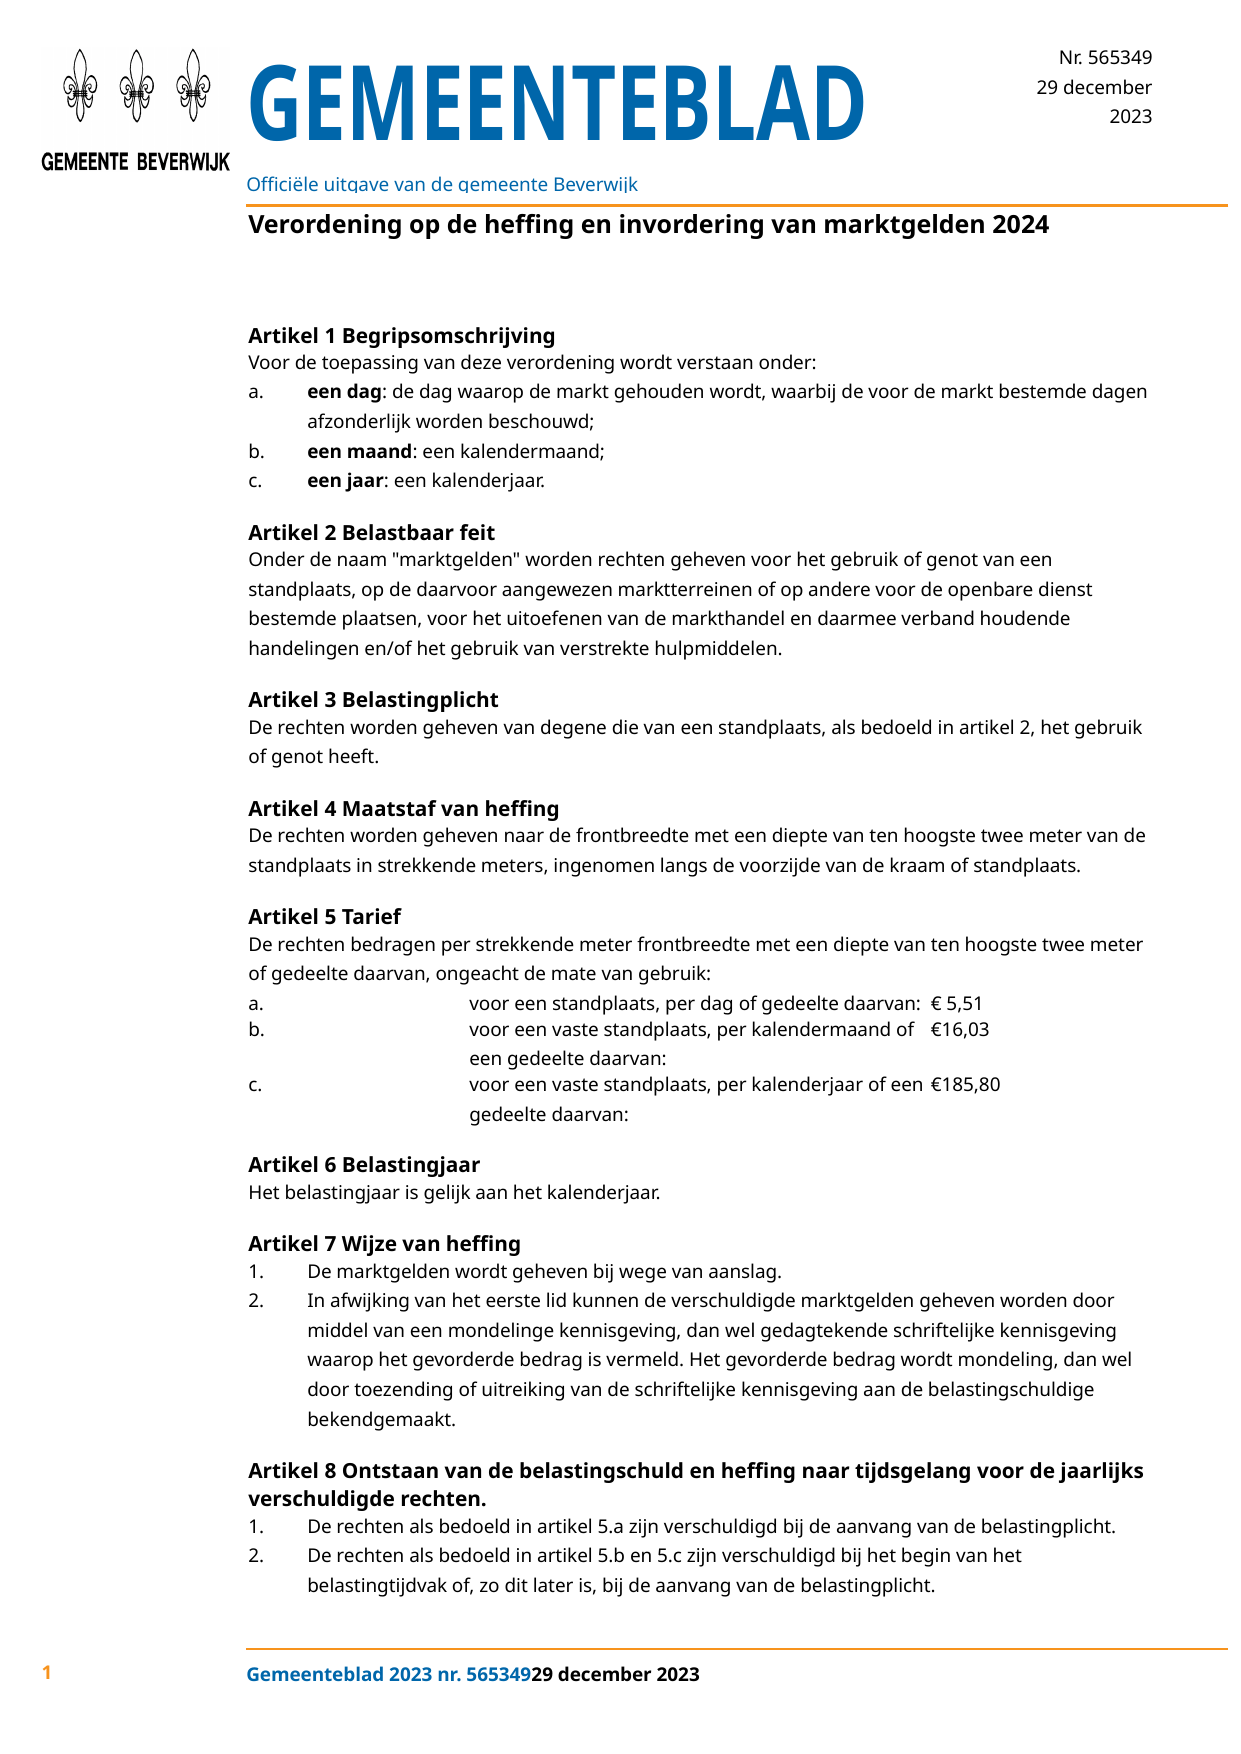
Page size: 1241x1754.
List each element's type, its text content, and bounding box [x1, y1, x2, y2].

text Artikel 2 Belastbaar feit [248, 518, 1152, 546]
text Artikel 8 Ontstaan van de belastingschuld en heffing naar tijdsgelang voor de jaarlijks verschuldigde rechten. [248, 1456, 1152, 1513]
picture [41, 47, 231, 172]
text Artikel 4 Maatstaf van heffing [248, 794, 1152, 822]
table_cell €185,80 [931, 1071, 1152, 1126]
list een dag: de dag waarop de markt gehouden wordt, waarbij de voor de markt bestemde dagen afzonderlijk worden beschouwd; [248, 379, 1152, 434]
list een jaar: een kalenderjaar. [248, 467, 1152, 493]
text De rechten worden geheven naar de frontbreedte met een diepte van ten hoogste twee meter van de standplaats in strekkende meters, ingenomen langs de voorzijde van de kraam of standplaats. [248, 822, 1152, 878]
text Artikel 7 Wijze van heffing [248, 1229, 1152, 1258]
table_cell €16,03 [931, 1016, 1152, 1071]
text Voor de toepassing van deze verordening wordt verstaan onder: [248, 349, 1152, 375]
text De rechten worden geheven van degene die van een standplaats, als bedoeld in artikel 2, het gebruik of genot heeft. [248, 714, 1152, 769]
table_cell b. [248, 1016, 469, 1071]
text Het belastingjaar is gelijk aan het kalenderjaar. [248, 1179, 1152, 1205]
table_header a. [248, 990, 469, 1016]
list In afwijking van het eerste lid kunnen de verschuldigde marktgelden geheven worden door middel van een mondelinge kennisgeving, dan wel gedagtekende schriftelijke kennisgeving waarop het gevorderde bedrag is vermeld. Het gevorderde bedrag wordt mondeling, dan wel door toezending of uitreiking van de schriftelijke kennisgeving aan de belastingschuldige bekendgemaakt. [248, 1287, 1152, 1431]
list De rechten als bedoeld in artikel 5.b en 5.c zijn verschuldigd bij het begin van het belastingtijdvak of, zo dit later is, bij de aanvang van de belastingplicht. [248, 1543, 1152, 1598]
text De rechten bedragen per strekkende meter frontbreedte met een diepte van ten hoogste twee meter of gedeelte daarvan, ongeacht de mate van gebruik: [248, 931, 1152, 986]
list De marktgelden wordt geheven bij wege van aanslag. [248, 1258, 1152, 1283]
text Verordening op de heffing en invordering van marktgelden 2024 [248, 207, 1152, 241]
table_cell c. [248, 1071, 469, 1126]
table_cell voor een vaste standplaats, per kalendermaand of een gedeelte daarvan: [469, 1016, 931, 1071]
table_header voor een standplaats, per dag of gedeelte daarvan: [469, 990, 931, 1016]
list De rechten als bedoeld in artikel 5.a zijn verschuldigd bij de aanvang van de belastingplicht. [248, 1513, 1152, 1539]
table_cell voor een vaste standplaats, per kalenderjaar of een gedeelte daarvan: [469, 1071, 931, 1126]
text Artikel 6 Belastingjaar [248, 1151, 1152, 1179]
table_header € 5,51 [931, 990, 1152, 1016]
text Onder de naam "marktgelden" worden rechten geheven voor het gebruik of genot van een standplaats, op de daarvoor aangewezen marktterreinen of op andere voor de openbare dienst bestemde plaatsen, voor het uitoefenen van de markthandel en daarmee verband houdende handelingen en/of het gebruik van verstrekte hulpmiddelen. [248, 546, 1152, 661]
text Artikel 1 Begripsomschrijving [248, 321, 1152, 349]
list een maand: een kalendermaand; [248, 438, 1152, 464]
text Artikel 5 Tarief [248, 902, 1152, 931]
text Artikel 3 Belastingplicht [248, 686, 1152, 714]
